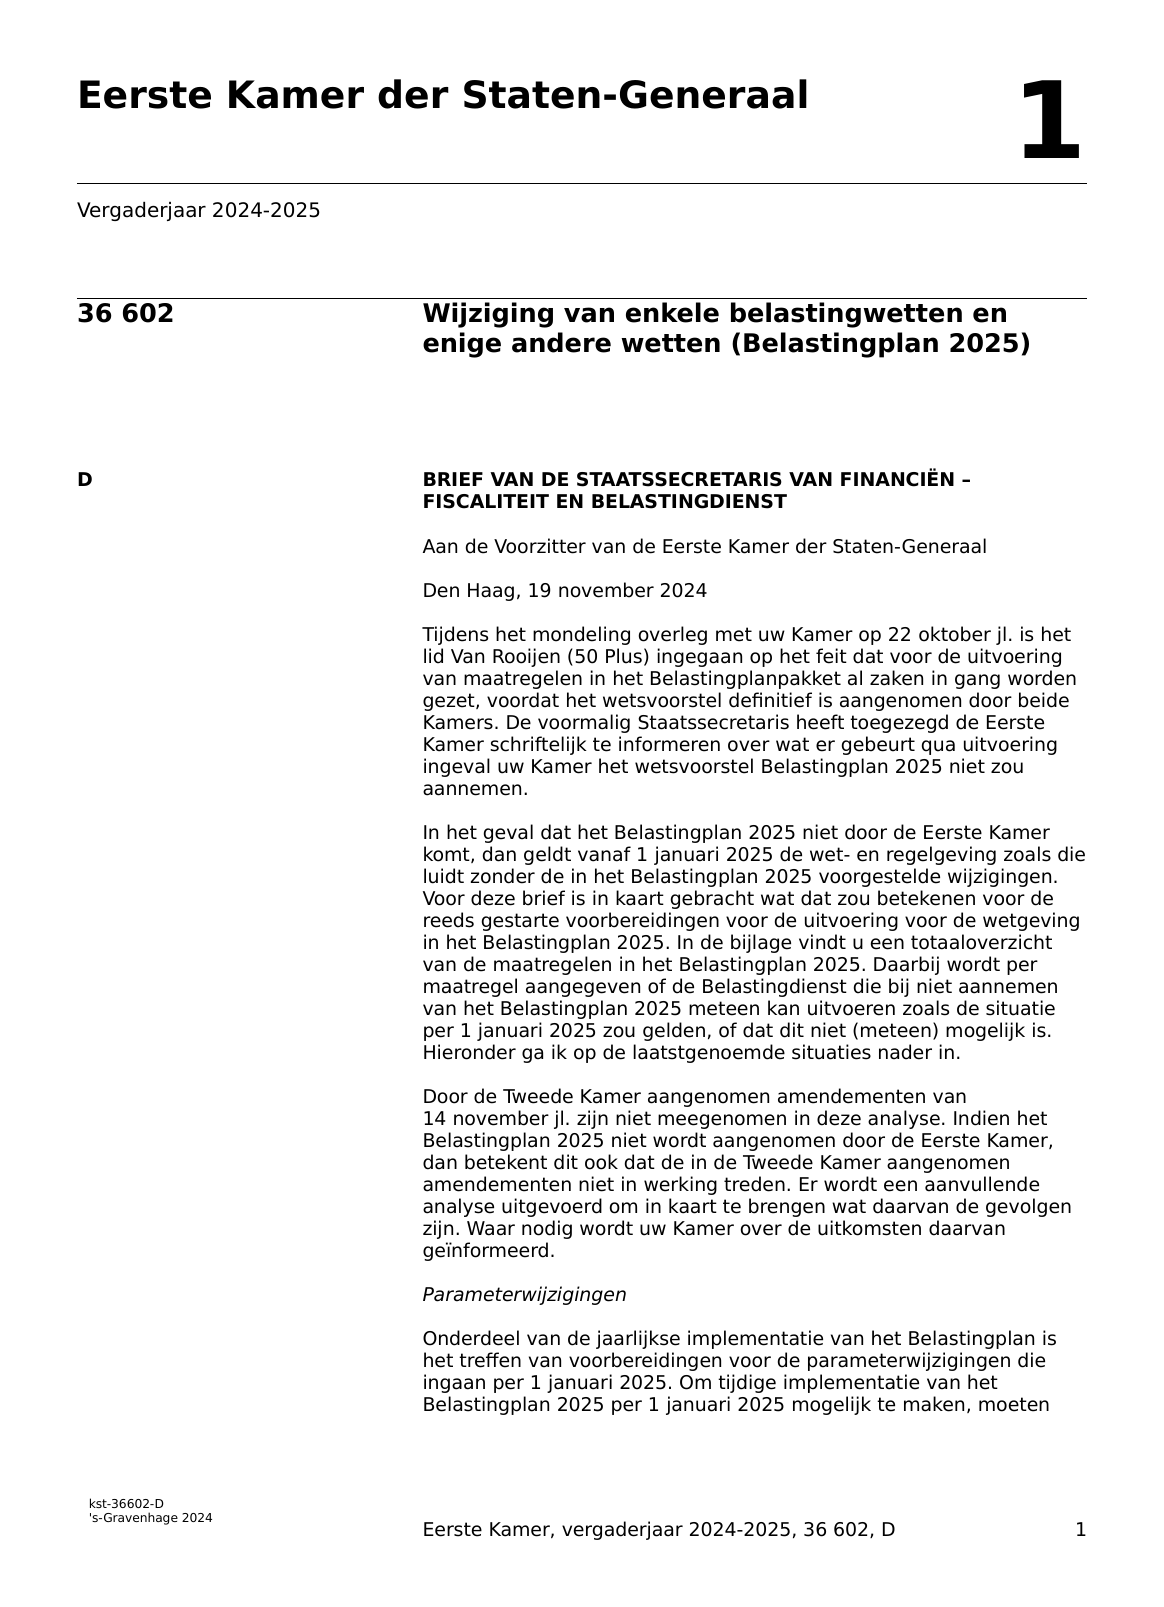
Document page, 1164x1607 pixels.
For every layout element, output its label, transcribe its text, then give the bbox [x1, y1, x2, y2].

subtitle Parameterwijzigingen [422, 1284, 1087, 1306]
text kst-36602-D [88, 1497, 323, 1511]
text 's-Gravenhage 2024 [88, 1511, 323, 1525]
text In het geval dat het Belastingplan 2025 niet door de Eerste Kamer komt, dan geldt vanaf 1 januari 2025 de wet- en regelgeving zoals die luidt zonder de in het Belastingplan 2025 voorgestelde wijzigingen. Voor deze brief is in kaart gebracht wat dat zou betekenen voor de reeds gestarte voorbereidingen voor de uitvoering voor de wetgeving in het Belastingplan 2025. In de bijlage vindt u een totaaloverzicht van de maatregelen in het Belastingplan 2025. Daarbij wordt per maatregel aangegeven of de Belastingdienst die bij niet aannemen van het Belastingplan 2025 meteen kan uitvoeren zoals de situatie per 1 januari 2025 zou gelden, of dat dit niet (meteen) mogelijk is. Hieronder ga ik op de laatstgenoemde situaties nader in. [422, 822, 1087, 1064]
text Onderdeel van de jaarlijkse implementatie van het Belastingplan is het treffen van voorbereidingen voor de parameterwijzigingen die ingaan per 1 januari 2025. Om tijdige implementatie van het Belastingplan 2025 per 1 januari 2025 mogelijk te maken, moeten [422, 1328, 1087, 1416]
subtitle D BRIEF VAN DE STAATSSECRETARIS VAN FINANCIËN – FISCALITEIT EN BELASTINGDIENST [77, 469, 1087, 513]
table_header Eerste Kamer der Staten-Generaal [77, 59, 886, 183]
table_cell Vergaderjaar 2024-2025 [77, 184, 1087, 298]
text Door de Tweede Kamer aangenomen amendementen van 14 november jl. zijn niet meegenomen in deze analyse. Indien het Belastingplan 2025 niet wordt aangenomen door de Eerste Kamer, dan betekent dit ook dat de in de Tweede Kamer aangenomen amendementen niet in werking treden. Er wordt een aanvullende analyse uitgevoerd om in kaart te brengen wat daarvan de gevolgen zijn. Waar nodig wordt uw Kamer over de uitkomsten daarvan geïnformeerd. [422, 1086, 1087, 1262]
text Aan de Voorzitter van de Eerste Kamer der Staten-Generaal [422, 536, 1087, 557]
table_header 1 [886, 59, 1087, 183]
text Tijdens het mondeling overleg met uw Kamer op 22 oktober jl. is het lid Van Rooijen (50 Plus) ingegaan op het feit dat voor de uitvoering van maatregelen in het Belastingplanpakket al zaken in gang worden gezet, voordat het wetsvoorstel definitief is aangenomen door beide Kamers. De voormalig Staatssecretaris heeft toegezegd de Eerste Kamer schriftelijk te informeren over wat er gebeurt qua uitvoering ingeval uw Kamer het wetsvoorstel Belastingplan 2025 niet zou aannemen. [422, 624, 1087, 800]
text Den Haag, 19 november 2024 [422, 580, 1087, 602]
subtitle 36 602 Wijziging van enkele belastingwetten en enige andere wetten (Belastingplan 2025) [77, 299, 1087, 358]
